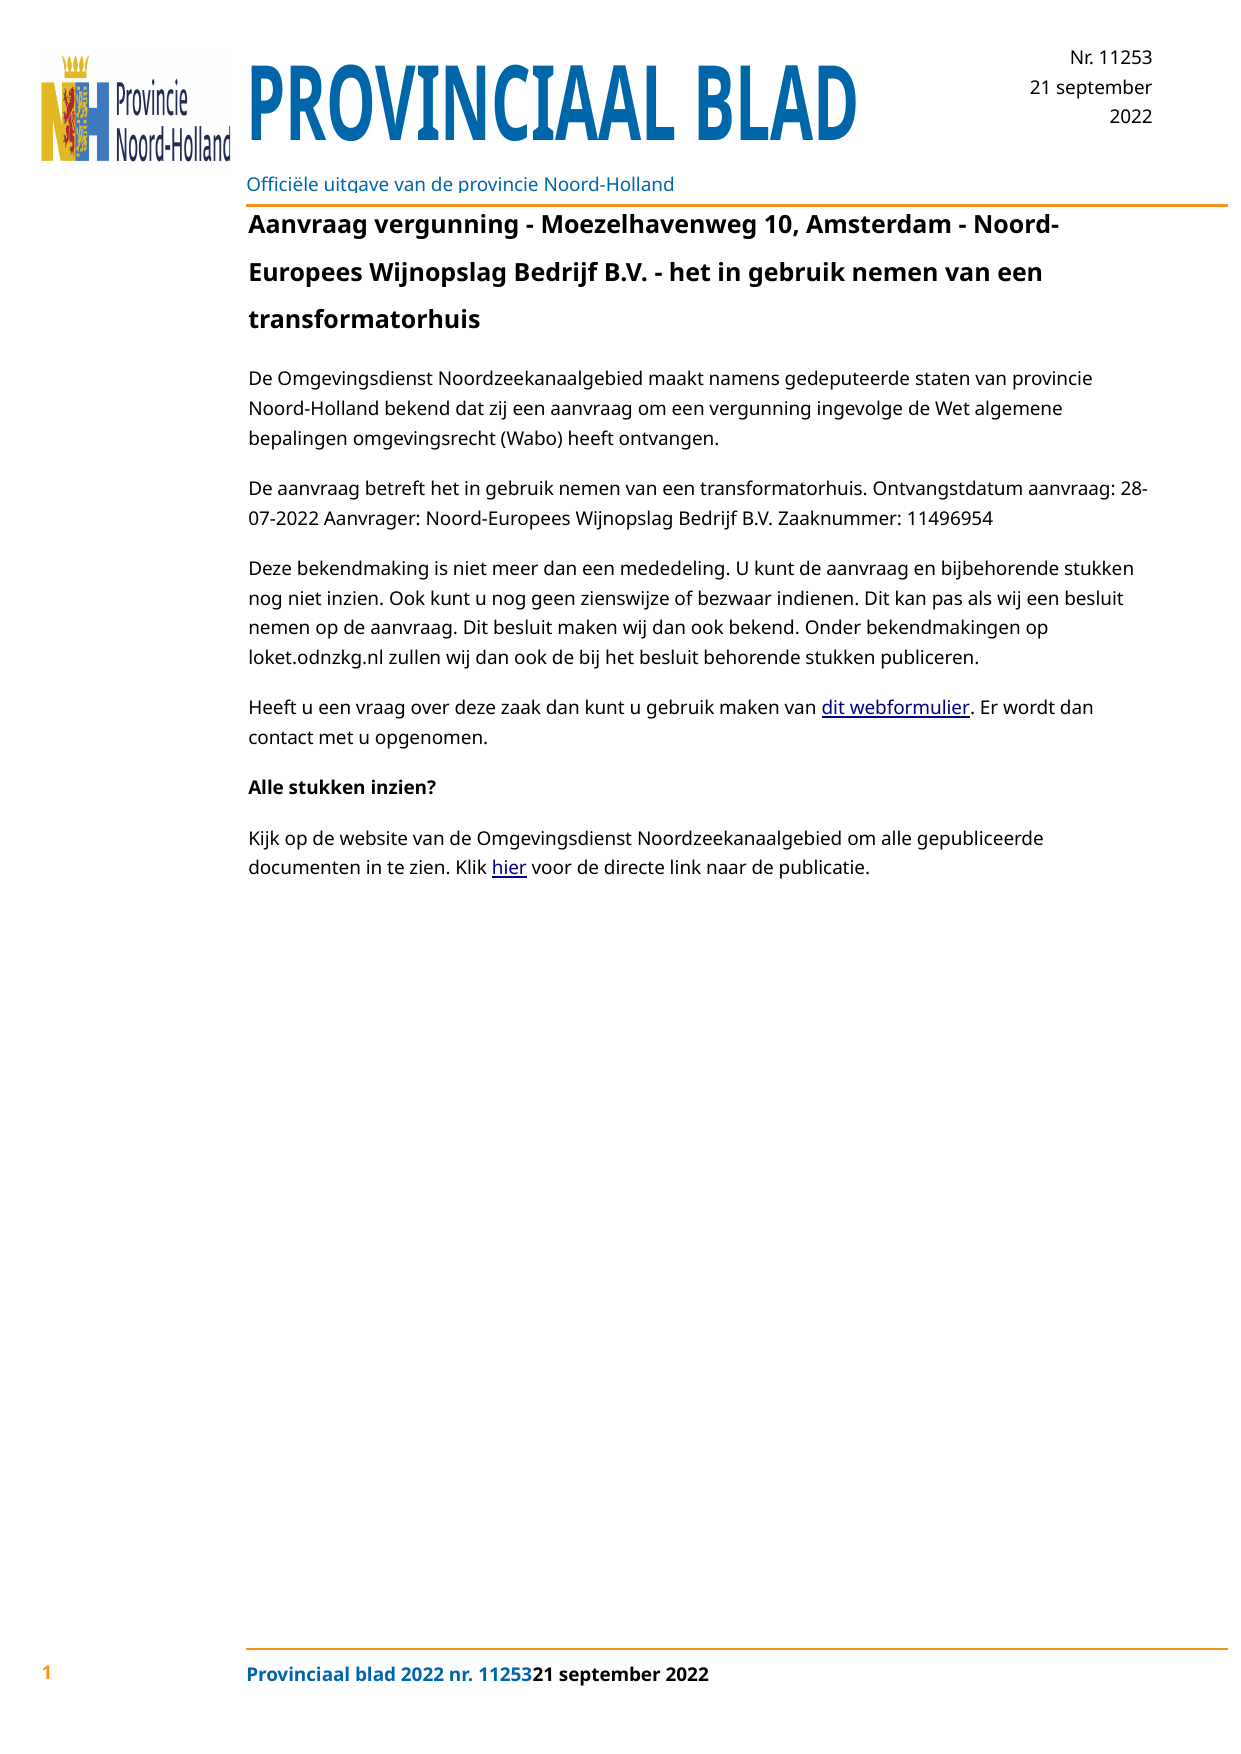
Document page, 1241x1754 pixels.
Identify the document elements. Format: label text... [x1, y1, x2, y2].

text Deze bekendmaking is niet meer dan een mededeling. U kunt de aanvraag en bijbehorende stukken nog niet inzien. Ook kunt u nog geen zienswijze of bezwaar indienen. Dit kan pas als wij een besluit nemen op de aanvraag. Dit besluit maken wij dan ook bekend. Onder bekendmakingen op loket.odnzkg.nl zullen wij dan ook de bij het besluit behorende stukken publiceren. [248, 555, 1152, 669]
text De Omgevingsdienst Noordzeekanaalgebied maakt namens gedeputeerde staten van provincie Noord-Holland bekend dat zij een aanvraag om een vergunning ingevolge de Wet algemene bepalingen omgevingsrecht (Wabo) heeft ontvangen. [248, 366, 1152, 450]
text Kijk op de website van de Omgevingsdienst Noordzeekanaalgebied om alle gepubliceerde documenten in te zien. Klik hier voor de directe link naar de publicatie. [248, 825, 1152, 880]
text Alle stukken inzien? [248, 774, 1152, 800]
picture [41, 47, 231, 172]
text Heeft u een vraag over deze zaak dan kunt u gebruik maken van dit webformulier. Er wordt dan contact met u opgenomen. [248, 694, 1152, 749]
text De aanvraag betreft het in gebruik nemen van een transformatorhuis. Ontvangstdatum aanvraag: 28-07-2022 Aanvrager: Noord-Europees Wijnopslag Bedrijf B.V. Zaaknummer: 11496954 [248, 475, 1152, 530]
text Aanvraag vergunning - Moezelhavenweg 10, Amsterdam - Noord-Europees Wijnopslag Bedrijf B.V. - het in gebruik nemen van een transformatorhuis [248, 207, 1152, 336]
